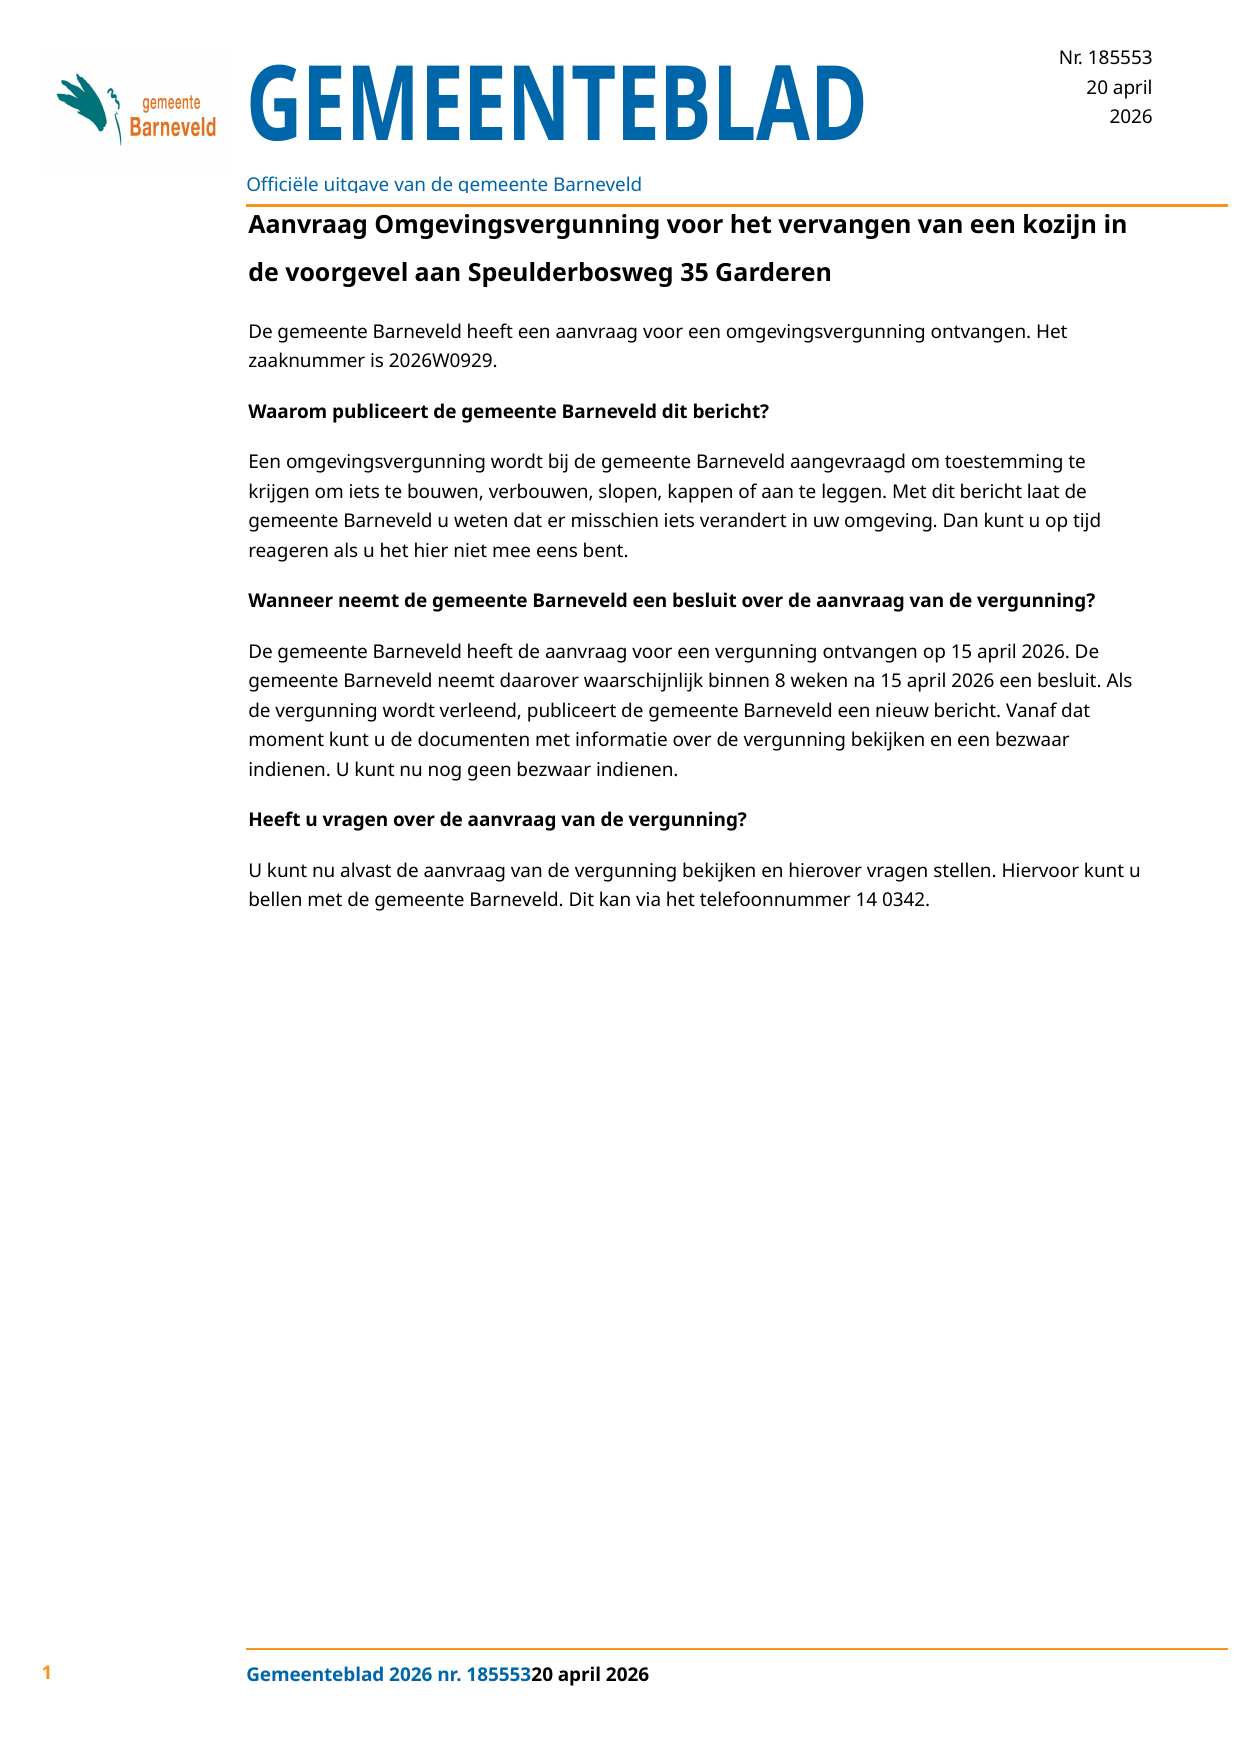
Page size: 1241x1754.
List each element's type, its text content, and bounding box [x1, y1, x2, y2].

text Wanneer neemt de gemeente Barneveld een besluit over de aanvraag van de vergunning? [248, 587, 1152, 613]
picture [41, 47, 231, 172]
text Heeft u vragen over de aanvraag van de vergunning? [248, 807, 1152, 832]
text U kunt nu alvast de aanvraag van de vergunning bekijken en hierover vragen stellen. Hiervoor kunt u bellen met de gemeente Barneveld. Dit kan via het telefoonnummer 14 0342. [248, 857, 1152, 912]
text De gemeente Barneveld heeft een aanvraag voor een omgevingsvergunning ontvangen. Het zaaknummer is 2026W0929. [248, 318, 1152, 373]
text Aanvraag Omgevingsvergunning voor het vervangen van een kozijn in de voorgevel aan Speulderbosweg 35 Garderen [248, 207, 1152, 288]
text De gemeente Barneveld heeft de aanvraag voor een vergunning ontvangen op 15 april 2026. De gemeente Barneveld neemt daarover waarschijnlijk binnen 8 weken na 15 april 2026 een besluit. Als de vergunning wordt verleend, publiceert de gemeente Barneveld een nieuw bericht. Vanaf dat moment kunt u de documenten met informatie over de vergunning bekijken en een bezwaar indienen. U kunt nu nog geen bezwaar indienen. [248, 638, 1152, 782]
text Een omgevingsvergunning wordt bij de gemeente Barneveld aangevraagd om toestemming te krijgen om iets te bouwen, verbouwen, slopen, kappen of aan te leggen. Met dit bericht laat de gemeente Barneveld u weten dat er misschien iets verandert in uw omgeving. Dan kunt u op tijd reageren als u het hier niet mee eens bent. [248, 448, 1152, 563]
text Waarom publiceert de gemeente Barneveld dit bericht? [248, 398, 1152, 424]
